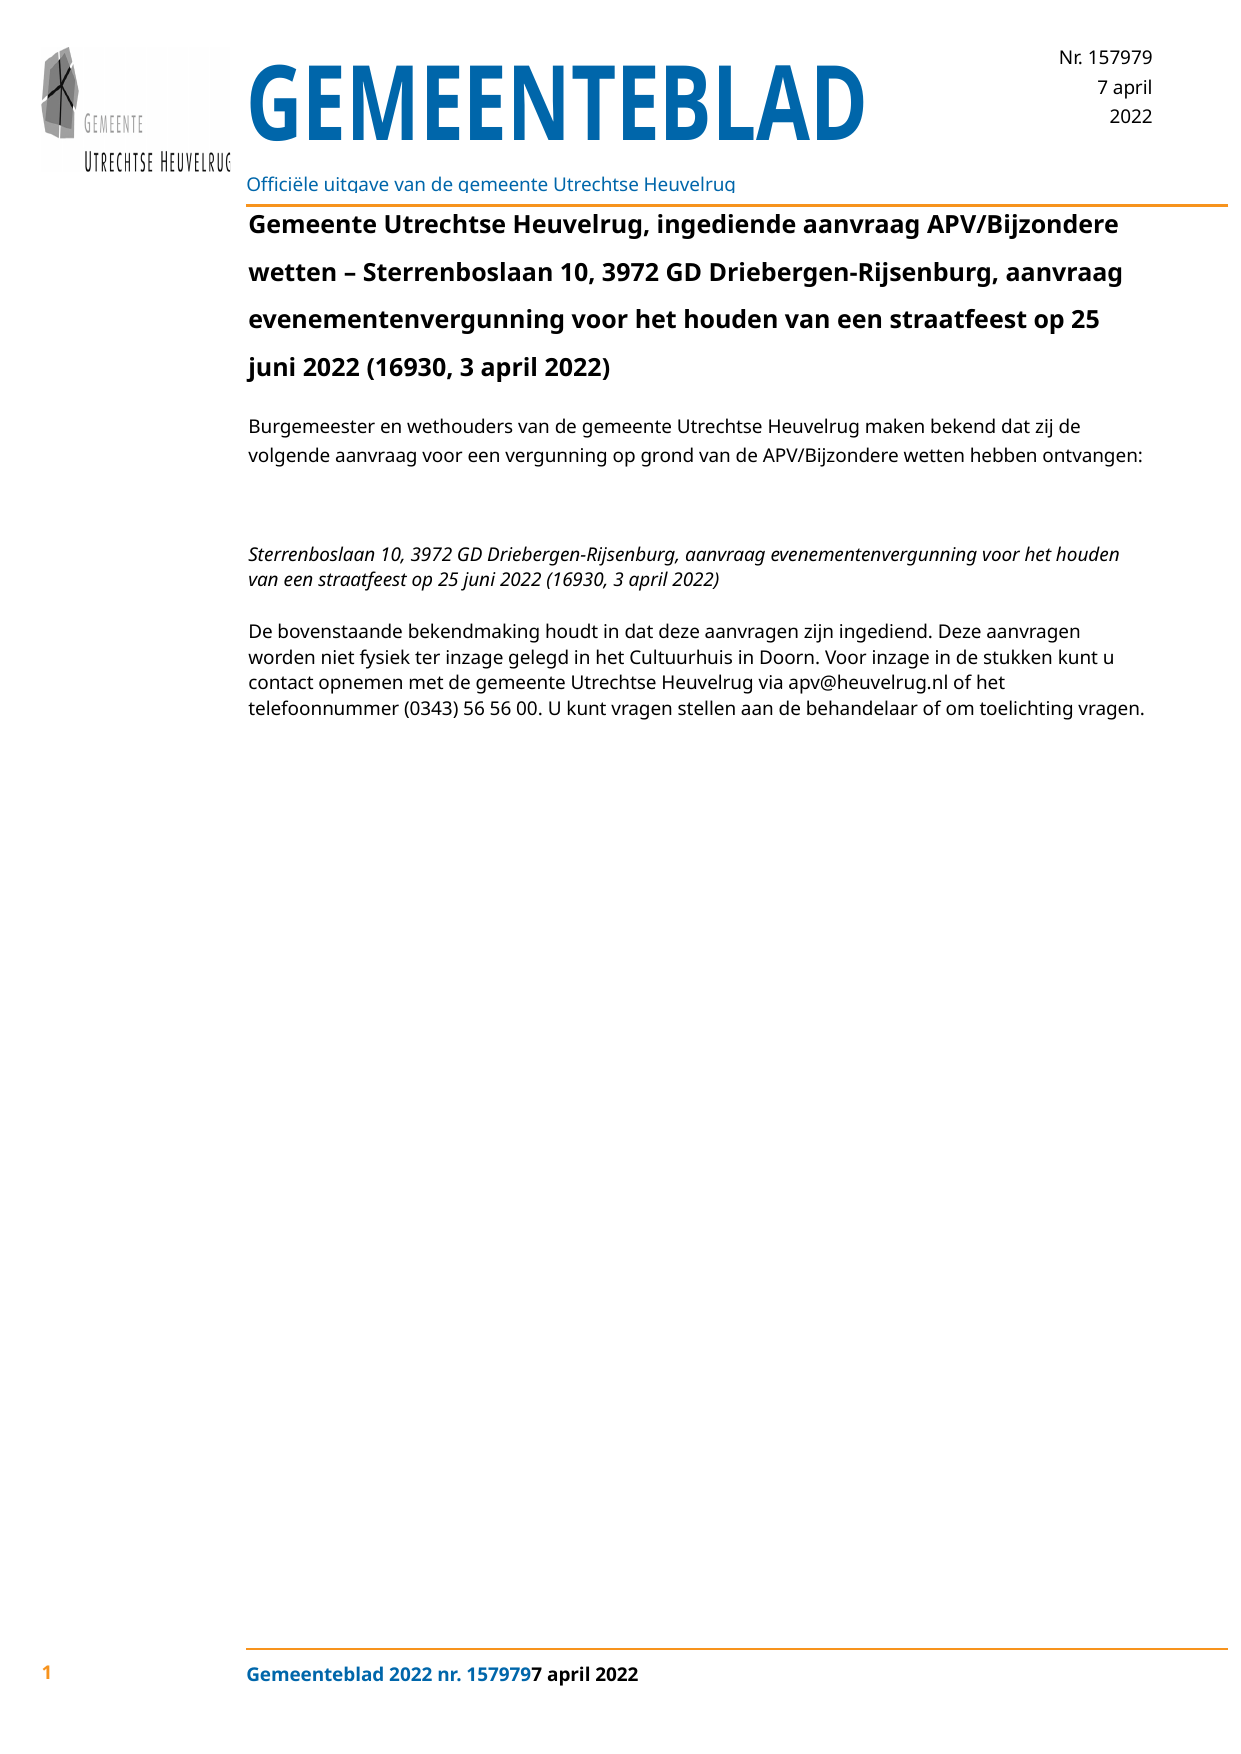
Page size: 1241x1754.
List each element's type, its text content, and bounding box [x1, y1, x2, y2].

text Sterrenboslaan 10, 3972 GD Driebergen-Rijsenburg, aanvraag evenementenvergunning voor het houden van een straatfeest op 25 juni 2022 (16930, 3 april 2022) [248, 541, 1152, 592]
picture [41, 47, 231, 172]
text De bovenstaande bekendmaking houdt in dat deze aanvragen zijn ingediend. Deze aanvragen worden niet fysiek ter inzage gelegd in het Cultuurhuis in Doorn. Voor inzage in de stukken kunt u contact opnemen met de gemeente Utrechtse Heuvelrug via apv@heuvelrug.nl of het telefoonnummer (0343) 56 56 00. U kunt vragen stellen aan de behandelaar of om toelichting vragen. [248, 618, 1152, 721]
text Burgemeester en wethouders van de gemeente Utrechtse Heuvelrug maken bekend dat zij de volgende aanvraag voor een vergunning op grond van de APV/Bijzondere wetten hebben ontvangen: [248, 413, 1152, 468]
text Gemeente Utrechtse Heuvelrug, ingediende aanvraag APV/Bijzondere wetten – Sterrenboslaan 10, 3972 GD Driebergen-Rijsenburg, aanvraag evenementenvergunning voor het houden van een straatfeest op 25 juni 2022 (16930, 3 april 2022) [248, 207, 1152, 384]
